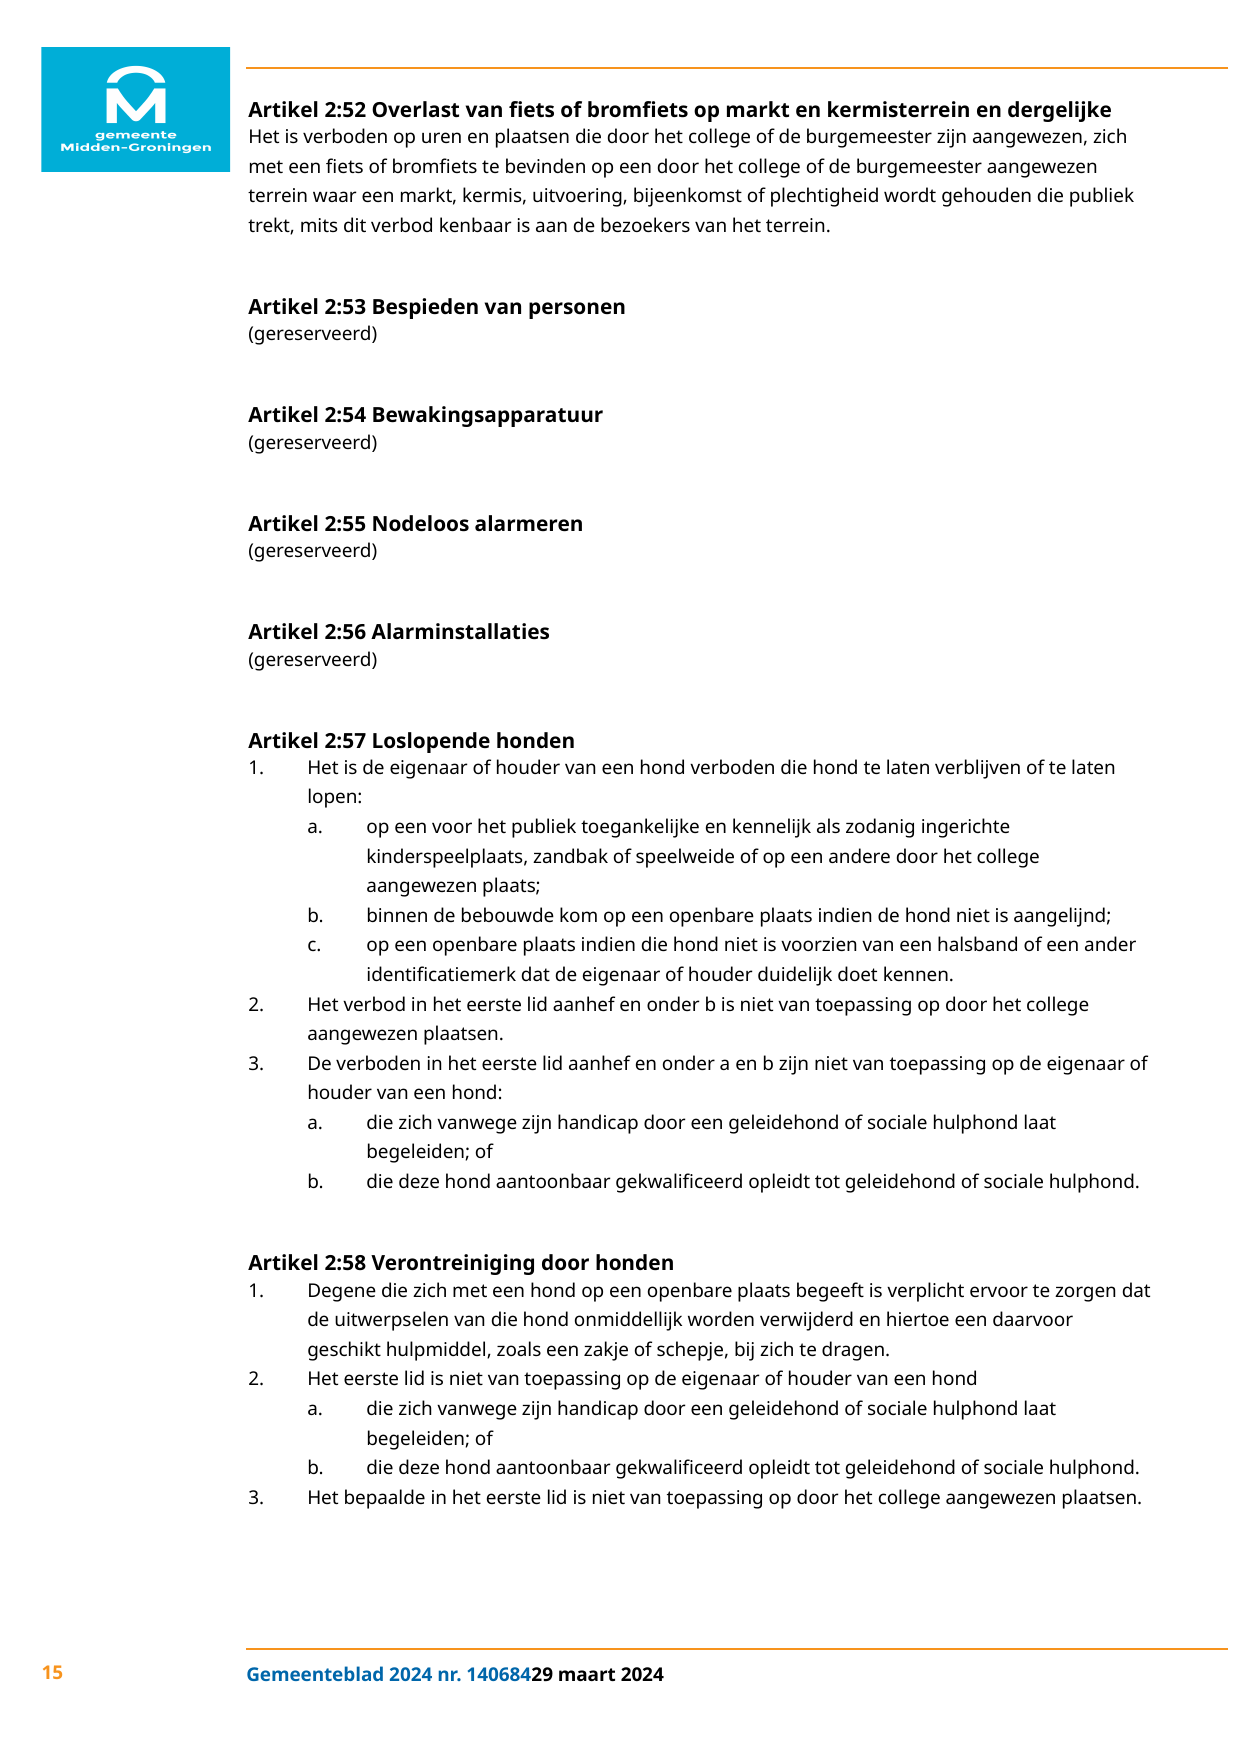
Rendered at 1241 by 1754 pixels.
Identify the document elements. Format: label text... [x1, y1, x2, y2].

list binnen de bebouwde kom op een openbare plaats indien de hond niet is aangelijnd; [307, 902, 1152, 928]
list Het bepaalde in het eerste lid is niet van toepassing op door het college aangewezen plaatsen. [248, 1484, 1152, 1509]
picture [184, 146, 190, 153]
list op een voor het publiek toegankelijke en kennelijk als zodanig ingerichte kinderspeelplaats, zandbak of speelweide of op een andere door het college aangewezen plaats; [307, 813, 1152, 898]
text Artikel 2:54 Bewakingsapparatuur [248, 400, 1152, 429]
list De verboden in het eerste lid aanhef en onder a en b zijn niet van toepassing op de eigenaar of houder van een hond: [248, 1050, 1152, 1105]
text (gereserveerd) [248, 537, 1152, 563]
text Artikel 2:52 Overlast van fiets of bromfiets op markt en kermisterrein en dergelijke [248, 95, 1152, 123]
list Degene die zich met een hond op een openbare plaats begeeft is verplicht ervoor te zorgen dat de uitwerpselen van die hond onmiddellijk worden verwijderd en hiertoe een daarvoor geschikt hulpmiddel, zoals een zakje of schepje, bij zich te dragen. [248, 1277, 1152, 1362]
list op een openbare plaats indien die hond niet is voorzien van een halsband of een ander identificatiemerk dat de eigenaar of houder duidelijk doet kennen. [307, 932, 1152, 987]
text Artikel 2:53 Bespieden van personen [248, 292, 1152, 320]
picture [108, 66, 164, 82]
text Artikel 2:56 Alarminstallaties [248, 617, 1152, 646]
text Artikel 2:58 Verontreiniging door honden [248, 1248, 1152, 1277]
list die zich vanwege zijn handicap door een geleidehond of sociale hulphond laat begeleiden; of [307, 1109, 1152, 1164]
text (gereserveerd) [248, 320, 1152, 346]
text (gereserveerd) [248, 646, 1152, 671]
picture [107, 89, 165, 122]
list Het verbod in het eerste lid aanhef en onder b is niet van toepassing op door het college aangewezen plaatsen. [248, 991, 1152, 1046]
text (gereserveerd) [248, 429, 1152, 454]
list Het is de eigenaar of houder van een hond verboden die hond te laten verblijven of te laten lopen: [248, 754, 1152, 809]
list Het eerste lid is niet van toepassing op de eigenaar of houder van een hond [248, 1366, 1152, 1391]
text Artikel 2:55 Nodeloos alarmeren [248, 509, 1152, 537]
text Het is verboden op uren en plaatsen die door het college of de burgemeester zijn aangewezen, zich met een fiets of bromfiets te bevinden op een door het college of de burgemeester aangewezen terrein waar een markt, kermis, uitvoering, bijeenkomst of plechtigheid wordt gehouden die publiek trekt, mits dit verbod kenbaar is aan de bezoekers van het terrein. [248, 123, 1152, 238]
list die deze hond aantoonbaar gekwalificeerd opleidt tot geleidehond of sociale hulphond. [307, 1454, 1152, 1480]
list die zich vanwege zijn handicap door een geleidehond of sociale hulphond laat begeleiden; of [307, 1395, 1152, 1450]
list die deze hond aantoonbaar gekwalificeerd opleidt tot geleidehond of sociale hulphond. [307, 1168, 1152, 1194]
text Artikel 2:57 Loslopende honden [248, 726, 1152, 754]
